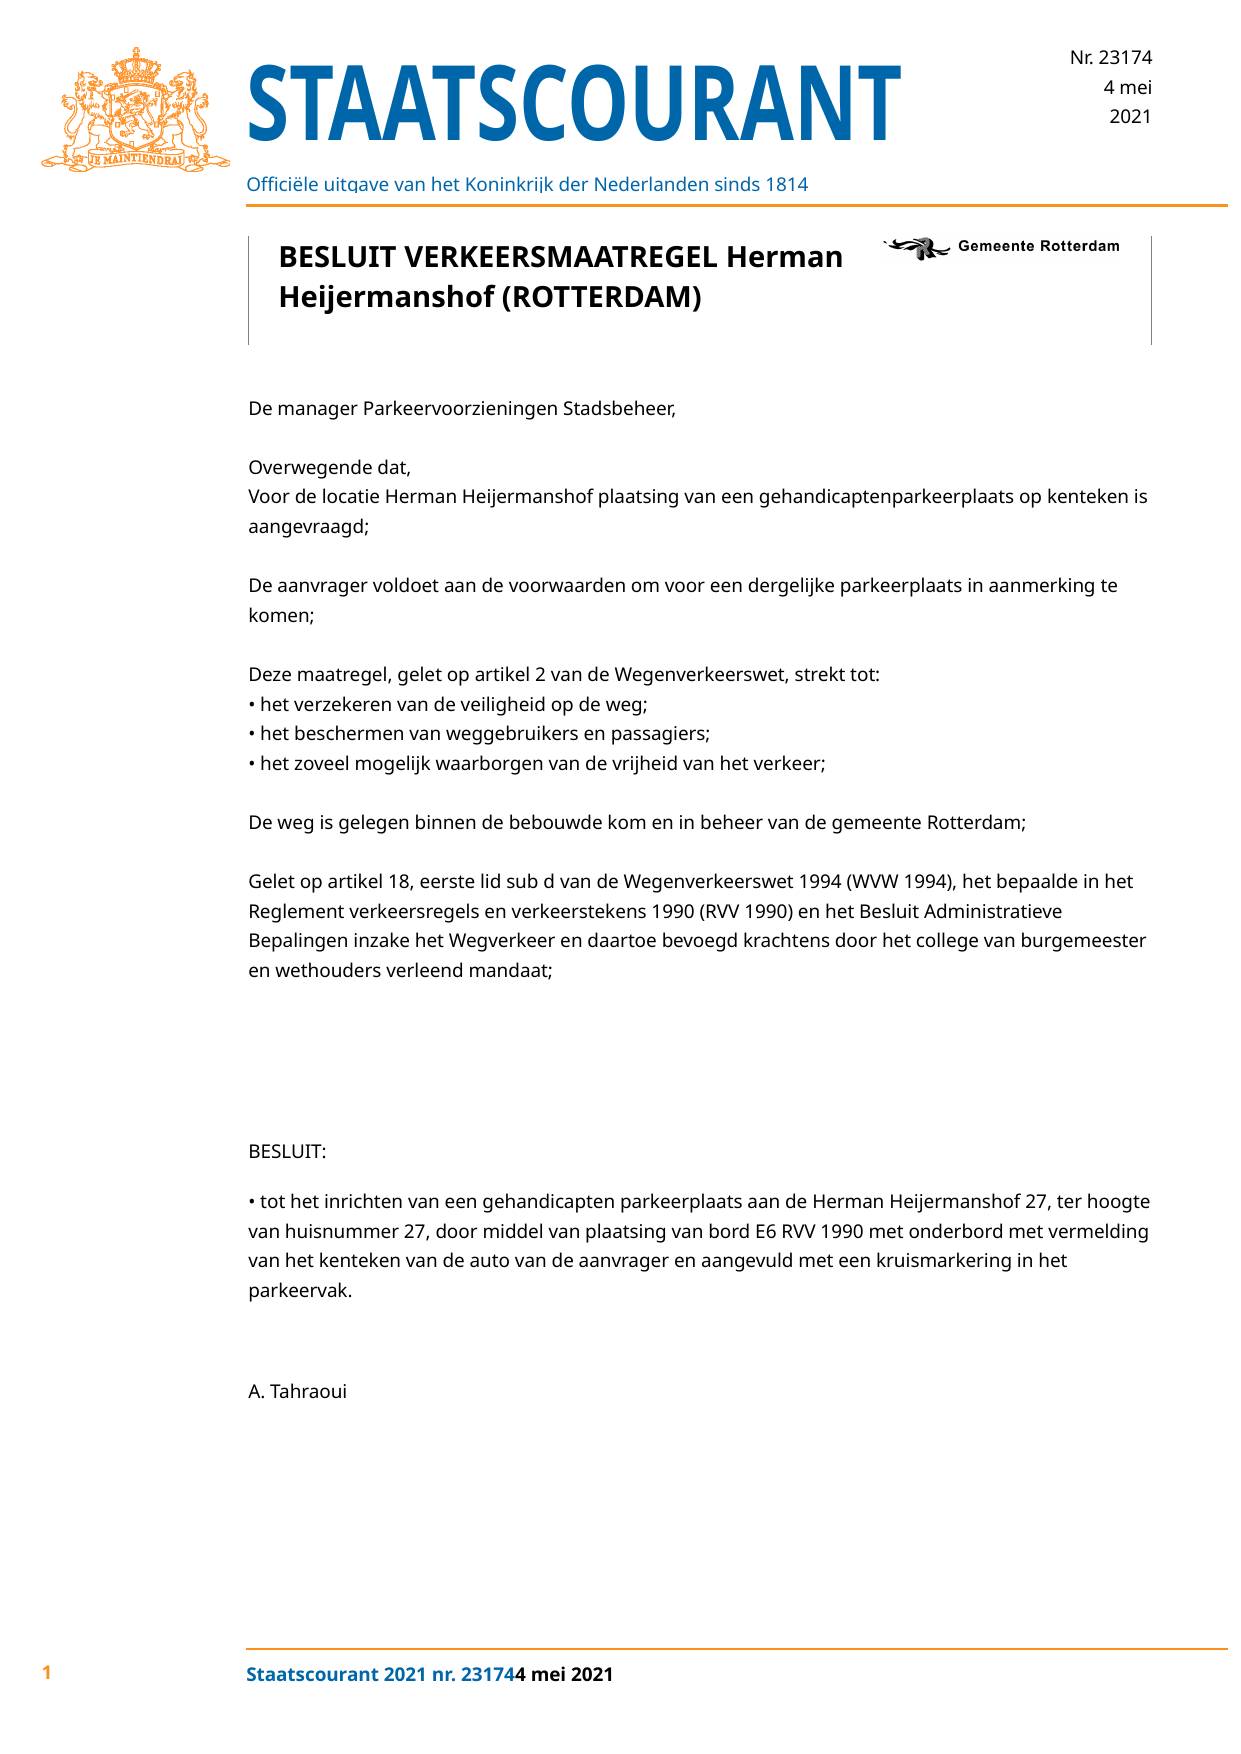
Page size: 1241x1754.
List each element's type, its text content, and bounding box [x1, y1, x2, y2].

text • het beschermen van weggebruikers en passagiers; [248, 720, 1152, 746]
text Deze maatregel, gelet op artikel 2 van de Wegenverkeerswet, strekt tot: [248, 661, 1152, 687]
table_header BESLUIT VERKEERSMAATREGEL Herman Heijermanshof (ROTTERDAM) [249, 236, 850, 345]
text Overwegende dat, [248, 454, 1152, 480]
text • het verzekeren van de veiligheid op de weg; [248, 691, 1152, 717]
text De weg is gelegen binnen de bebouwde kom en in beheer van de gemeente Rotterdam; [248, 809, 1152, 835]
text De aanvrager voldoet aan de voorwaarden om voor een dergelijke parkeerplaats in aanmerking te komen; [248, 572, 1152, 628]
text A. Tahraoui [248, 1378, 1152, 1404]
text De manager Parkeervoorzieningen Stadsbeheer, [248, 395, 1152, 421]
text • het zoveel mogelijk waarborgen van de vrijheid van het verkeer; [248, 750, 1152, 776]
table_header [850, 236, 1151, 345]
text BESLUIT: [248, 1138, 1152, 1164]
picture [41, 47, 231, 172]
text Voor de locatie Herman Heijermanshof plaatsing van een gehandicaptenparkeerplaats op kenteken is aangevraagd; [248, 484, 1152, 539]
picture [882, 236, 1119, 261]
text • tot het inrichten van een gehandicapten parkeerplaats aan de Herman Heijermanshof 27, ter hoogte van huisnummer 27, door middel van plaatsing van bord E6 RVV 1990 met onderbord met vermelding van het kenteken van de auto van de aanvrager en aangevuld met een kruismarkering in het parkeervak. [248, 1188, 1152, 1303]
text Gelet op artikel 18, eerste lid sub d van de Wegenverkeerswet 1994 (WVW 1994), het bepaalde in het Reglement verkeersregels en verkeerstekens 1990 (RVV 1990) en het Besluit Administratieve Bepalingen inzake het Wegverkeer en daartoe bevoegd krachtens door het college van burgemeester en wethouders verleend mandaat; [248, 868, 1152, 983]
